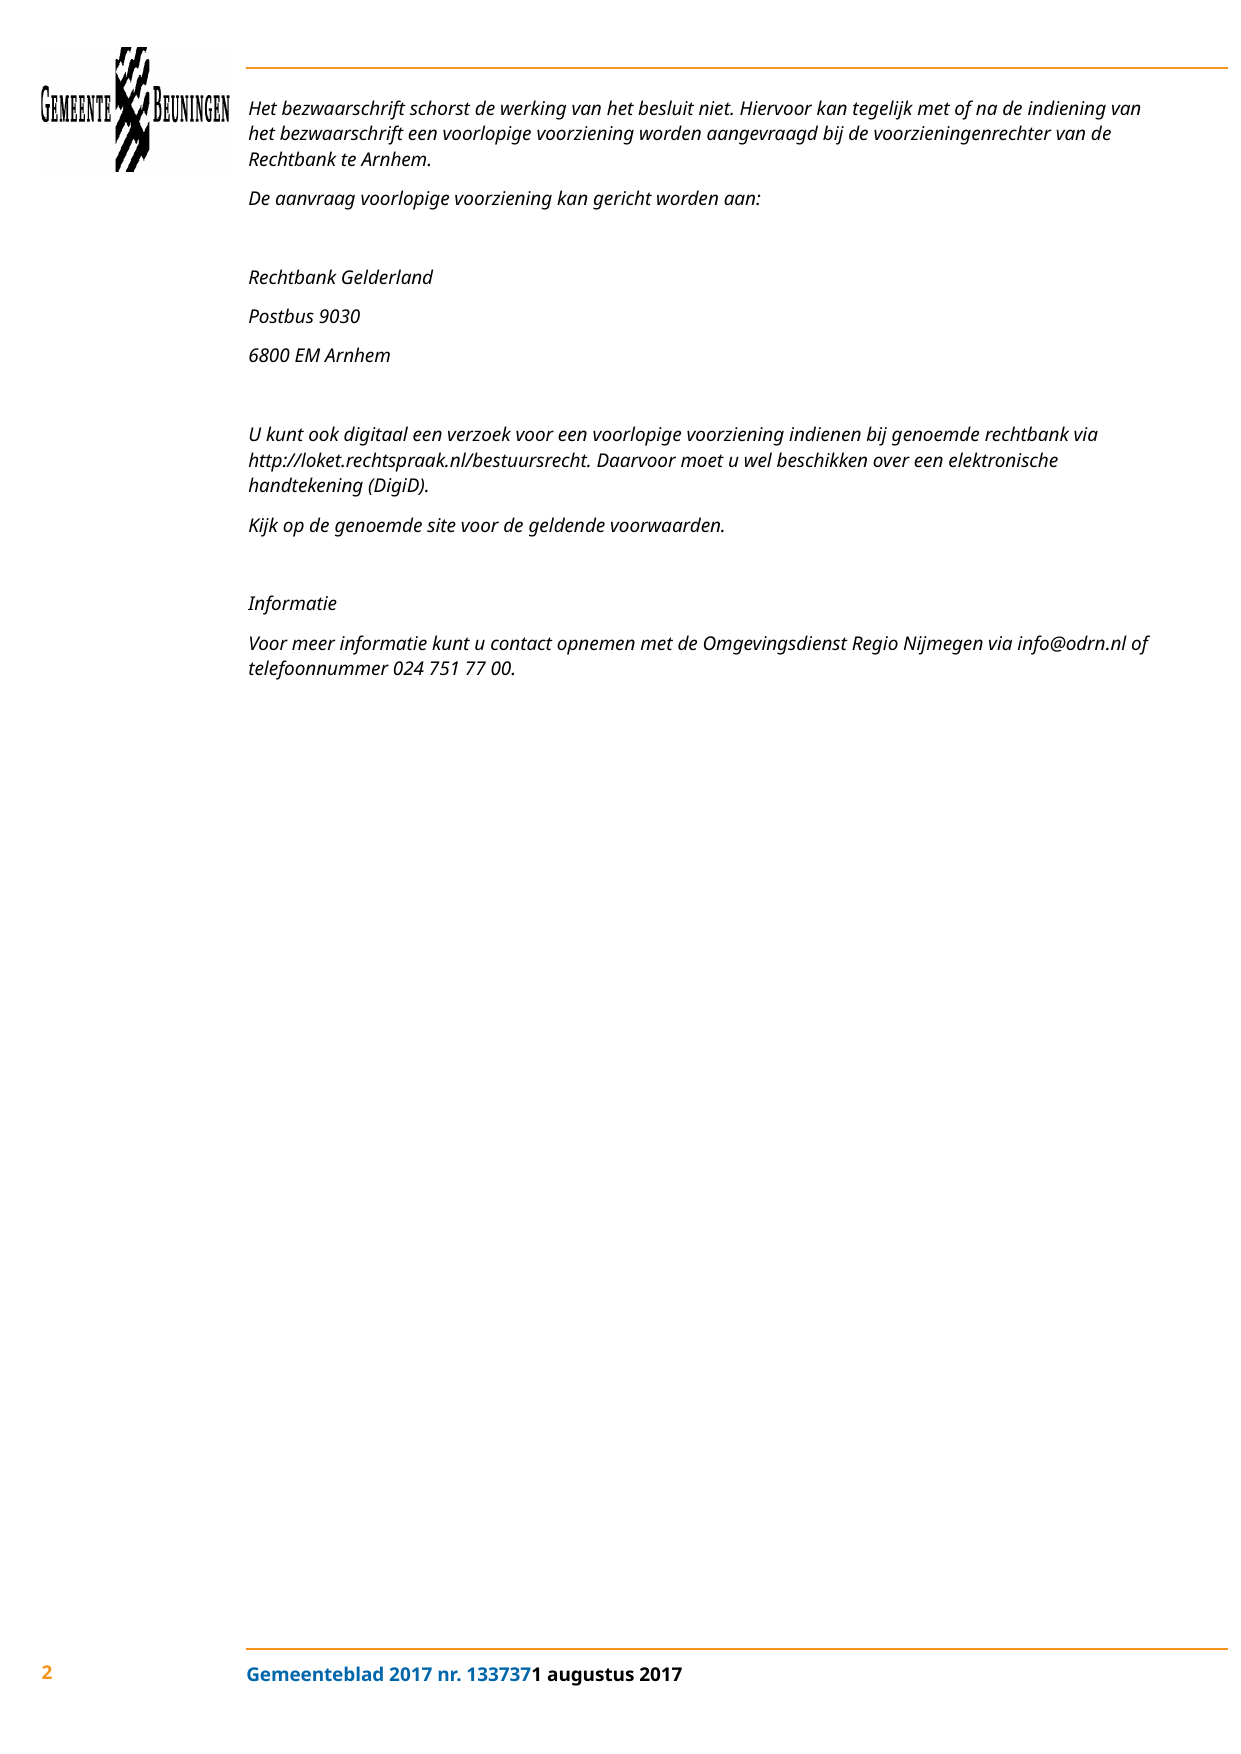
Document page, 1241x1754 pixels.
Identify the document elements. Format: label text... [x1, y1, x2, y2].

text Kijk op de genoemde site voor de geldende voorwaarden. [248, 512, 1152, 538]
text Postbus 9030 [248, 303, 1152, 329]
picture [41, 47, 231, 172]
text De aanvraag voorlopige voorziening kan gericht worden aan: [248, 186, 1152, 211]
text Voor meer informatie kunt u contact opnemen met de Omgevingsdienst Regio Nijmegen via info@odrn.nl of telefoonnummer 024 751 77 00. [248, 630, 1152, 681]
text Rechtbank Gelderland [248, 264, 1152, 290]
text Het bezwaarschrift schorst de werking van het besluit niet. Hiervoor kan tegelijk met of na de indiening van het bezwaarschrift een voorlopige voorziening worden aangevraagd bij de voorzieningenrechter van de Rechtbank te Arnhem. [248, 95, 1152, 172]
text Informatie [248, 590, 1152, 616]
text U kunt ook digitaal een verzoek voor een voorlopige voorziening indienen bij genoemde rechtbank via http://loket.rechtspraak.nl/bestuursrecht. Daarvoor moet u wel beschikken over een elektronische handtekening (DigiD). [248, 421, 1152, 498]
text 6800 EM Arnhem [248, 343, 1152, 368]
